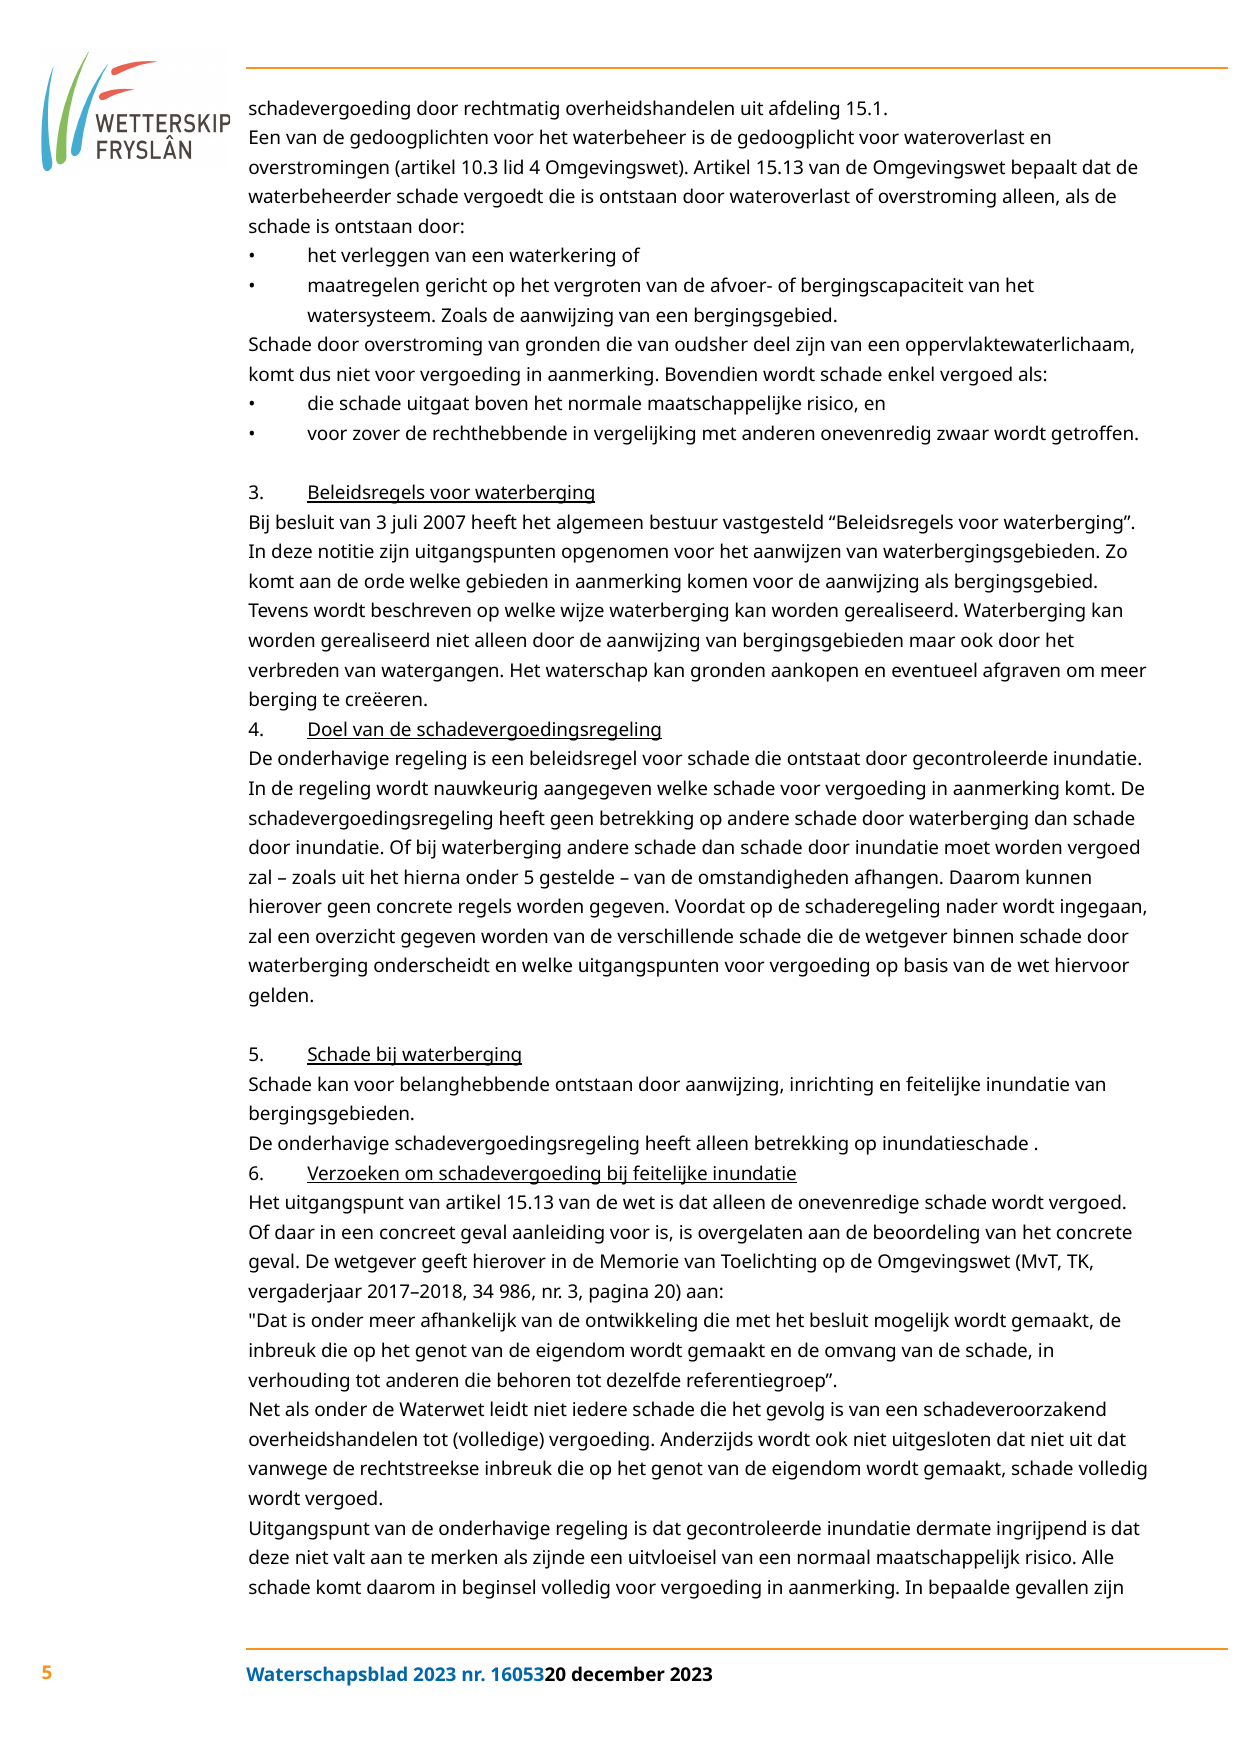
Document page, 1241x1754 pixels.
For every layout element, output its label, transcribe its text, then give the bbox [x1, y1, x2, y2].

list die schade uitgaat boven het normale maatschappelijke risico, en [248, 391, 1152, 416]
text schadevergoeding door rechtmatig overheidshandelen uit afdeling 15.1. [248, 95, 1152, 121]
list Schade bij waterberging [248, 1041, 1152, 1067]
text Schade door overstroming van gronden die van oudsher deel zijn van een oppervlaktewaterlichaam, komt dus niet voor vergoeding in aanmerking. Bovendien wordt schade enkel vergoed als: [248, 331, 1152, 387]
text "Dat is onder meer afhankelijk van de ontwikkeling die met het besluit mogelijk wordt gemaakt, de inbreuk die op het genot van de eigendom wordt gemaakt en de omvang van de schade, in verhouding tot anderen die behoren tot dezelfde referentiegroep”. [248, 1308, 1152, 1393]
list Verzoeken om schadevergoeding bij feitelijke inundatie [248, 1160, 1152, 1186]
list maatregelen gericht op het vergroten van de afvoer- of bergingscapaciteit van het watersysteem. Zoals de aanwijzing van een bergingsgebied. [248, 272, 1152, 328]
text Een van de gedoogplichten voor het waterbeheer is de gedoogplicht voor wateroverlast en overstromingen (artikel 10.3 lid 4 Omgevingswet). Artikel 15.13 van de Omgevingswet bepaalt dat de waterbeheerder schade vergoedt die is ontstaan door wateroverlast of overstroming alleen, als de schade is ontstaan door: [248, 124, 1152, 239]
list Doel van de schadevergoedingsregeling [248, 716, 1152, 742]
text Het uitgangspunt van artikel 15.13 van de wet is dat alleen de onevenredige schade wordt vergoed. Of daar in een concreet geval aanleiding voor is, is overgelaten aan de beoordeling van het concrete geval. De wetgever geeft hierover in de Memorie van Toelichting op de Omgevingswet (MvT, TK, vergaderjaar 2017–2018, 34 986, nr. 3, pagina 20) aan: [248, 1189, 1152, 1304]
picture [41, 47, 231, 172]
text De onderhavige schadevergoedingsregeling heeft alleen betrekking op inundatieschade . [248, 1130, 1152, 1156]
list het verleggen van een waterkering of [248, 243, 1152, 268]
text Uitgangspunt van de onderhavige regeling is dat gecontroleerde inundatie dermate ingrijpend is dat deze niet valt aan te merken als zijnde een uitvloeisel van een normaal maatschappelijk risico. Alle schade komt daarom in beginsel volledig voor vergoeding in aanmerking. In bepaalde gevallen zijn [248, 1515, 1152, 1600]
text Schade kan voor belanghebbende ontstaan door aanwijzing, inrichting en feitelijke inundatie van bergingsgebieden. [248, 1071, 1152, 1126]
text De onderhavige regeling is een beleidsregel voor schade die ontstaat door gecontroleerde inundatie. In de regeling wordt nauwkeurig aangegeven welke schade voor vergoeding in aanmerking komt. De schadevergoedingsregeling heeft geen betrekking op andere schade door waterberging dan schade door inundatie. Of bij waterberging andere schade dan schade door inundatie moet worden vergoed zal – zoals uit het hierna onder 5 gestelde – van de omstandigheden afhangen. Daarom kunnen hierover geen concrete regels worden gegeven. Voordat op de schaderegeling nader wordt ingegaan, zal een overzicht gegeven worden van de verschillende schade die de wetgever binnen schade door waterberging onderscheidt en welke uitgangspunten voor vergoeding op basis van de wet hiervoor gelden. [248, 746, 1152, 1008]
text Bij besluit van 3 juli 2007 heeft het algemeen bestuur vastgesteld “Beleidsregels voor waterberging”. In deze notitie zijn uitgangspunten opgenomen voor het aanwijzen van waterbergingsgebieden. Zo komt aan de orde welke gebieden in aanmerking komen voor de aanwijzing als bergingsgebied. Tevens wordt beschreven op welke wijze waterberging kan worden gerealiseerd. Waterberging kan worden gerealiseerd niet alleen door de aanwijzing van bergingsgebieden maar ook door het verbreden van watergangen. Het waterschap kan gronden aankopen en eventueel afgraven om meer berging te creëeren. [248, 509, 1152, 712]
text Net als onder de Waterwet leidt niet iedere schade die het gevolg is van een schadeveroorzakend overheidshandelen tot (volledige) vergoeding. Anderzijds wordt ook niet uitgesloten dat niet uit dat vanwege de rechtstreekse inbreuk die op het genot van de eigendom wordt gemaakt, schade volledig wordt vergoed. [248, 1396, 1152, 1511]
list Beleidsregels voor waterberging [248, 479, 1152, 505]
list voor zover de rechthebbende in vergelijking met anderen onevenredig zwaar wordt getroffen. [248, 420, 1152, 446]
